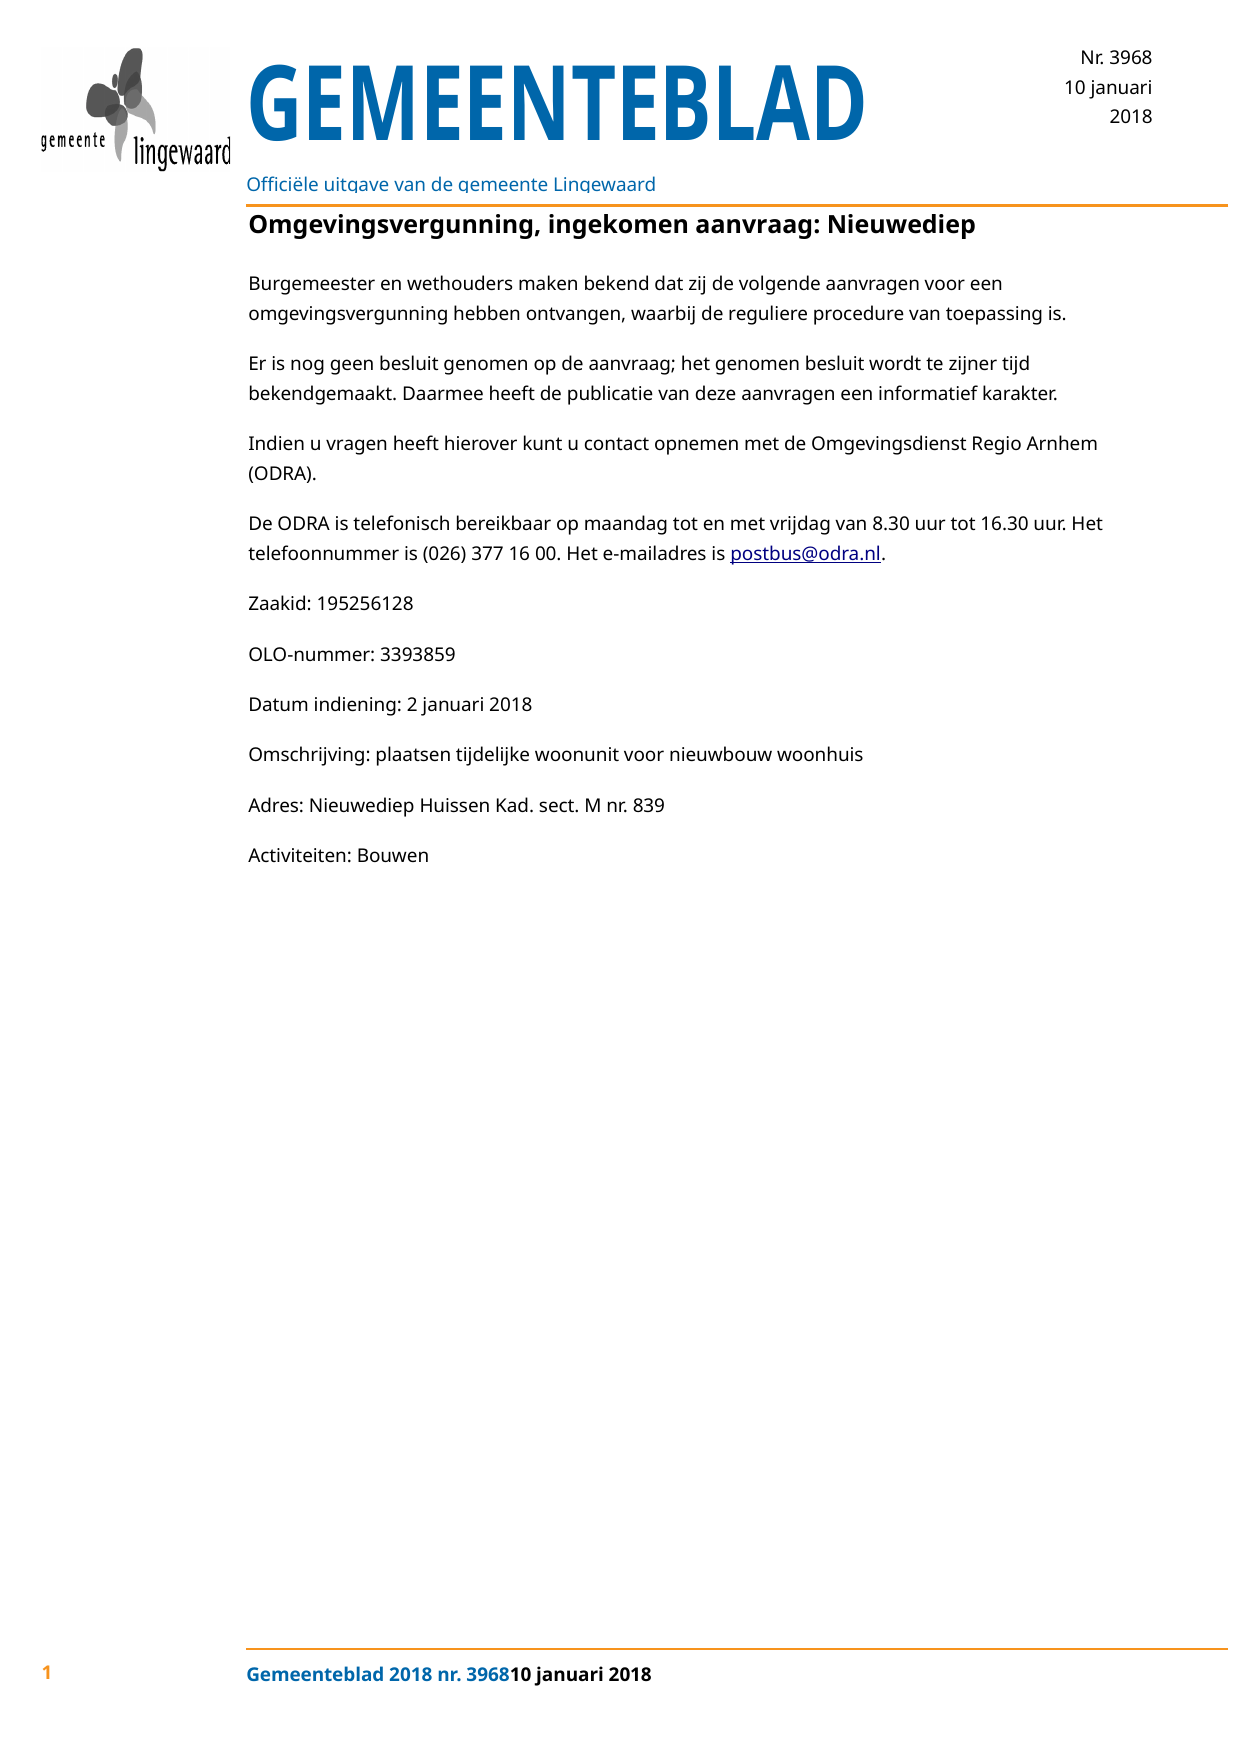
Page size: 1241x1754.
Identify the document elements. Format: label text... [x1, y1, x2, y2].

text Indien u vragen heeft hierover kunt u contact opnemen met de Omgevingsdienst Regio Arnhem (ODRA). [248, 430, 1152, 486]
text Er is nog geen besluit genomen op de aanvraag; het genomen besluit wordt te zijner tijd bekendgemaakt. Daarmee heeft de publicatie van deze aanvragen een informatief karakter. [248, 350, 1152, 406]
text Omschrijving: plaatsen tijdelijke woonunit voor nieuwbouw woonhuis [248, 742, 1152, 767]
text OLO-nummer: 3393859 [248, 641, 1152, 666]
text Activiteiten: Bouwen [248, 842, 1152, 868]
text Burgemeester en wethouders maken bekend dat zij de volgende aanvragen voor een omgevingsvergunning hebben ontvangen, waarbij de reguliere procedure van toepassing is. [248, 270, 1152, 326]
picture [41, 47, 231, 172]
text Zaakid: 195256128 [248, 590, 1152, 616]
text Omgevingsvergunning, ingekomen aanvraag: Nieuwediep [248, 207, 1152, 241]
text De ODRA is telefonisch bereikbaar op maandag tot en met vrijdag van 8.30 uur tot 16.30 uur. Het telefoonnummer is (026) 377 16 00. Het e-mailadres is postbus@odra.nl. [248, 510, 1152, 566]
text Datum indiening: 2 januari 2018 [248, 691, 1152, 717]
text Adres: Nieuwediep Huissen Kad. sect. M nr. 839 [248, 792, 1152, 818]
